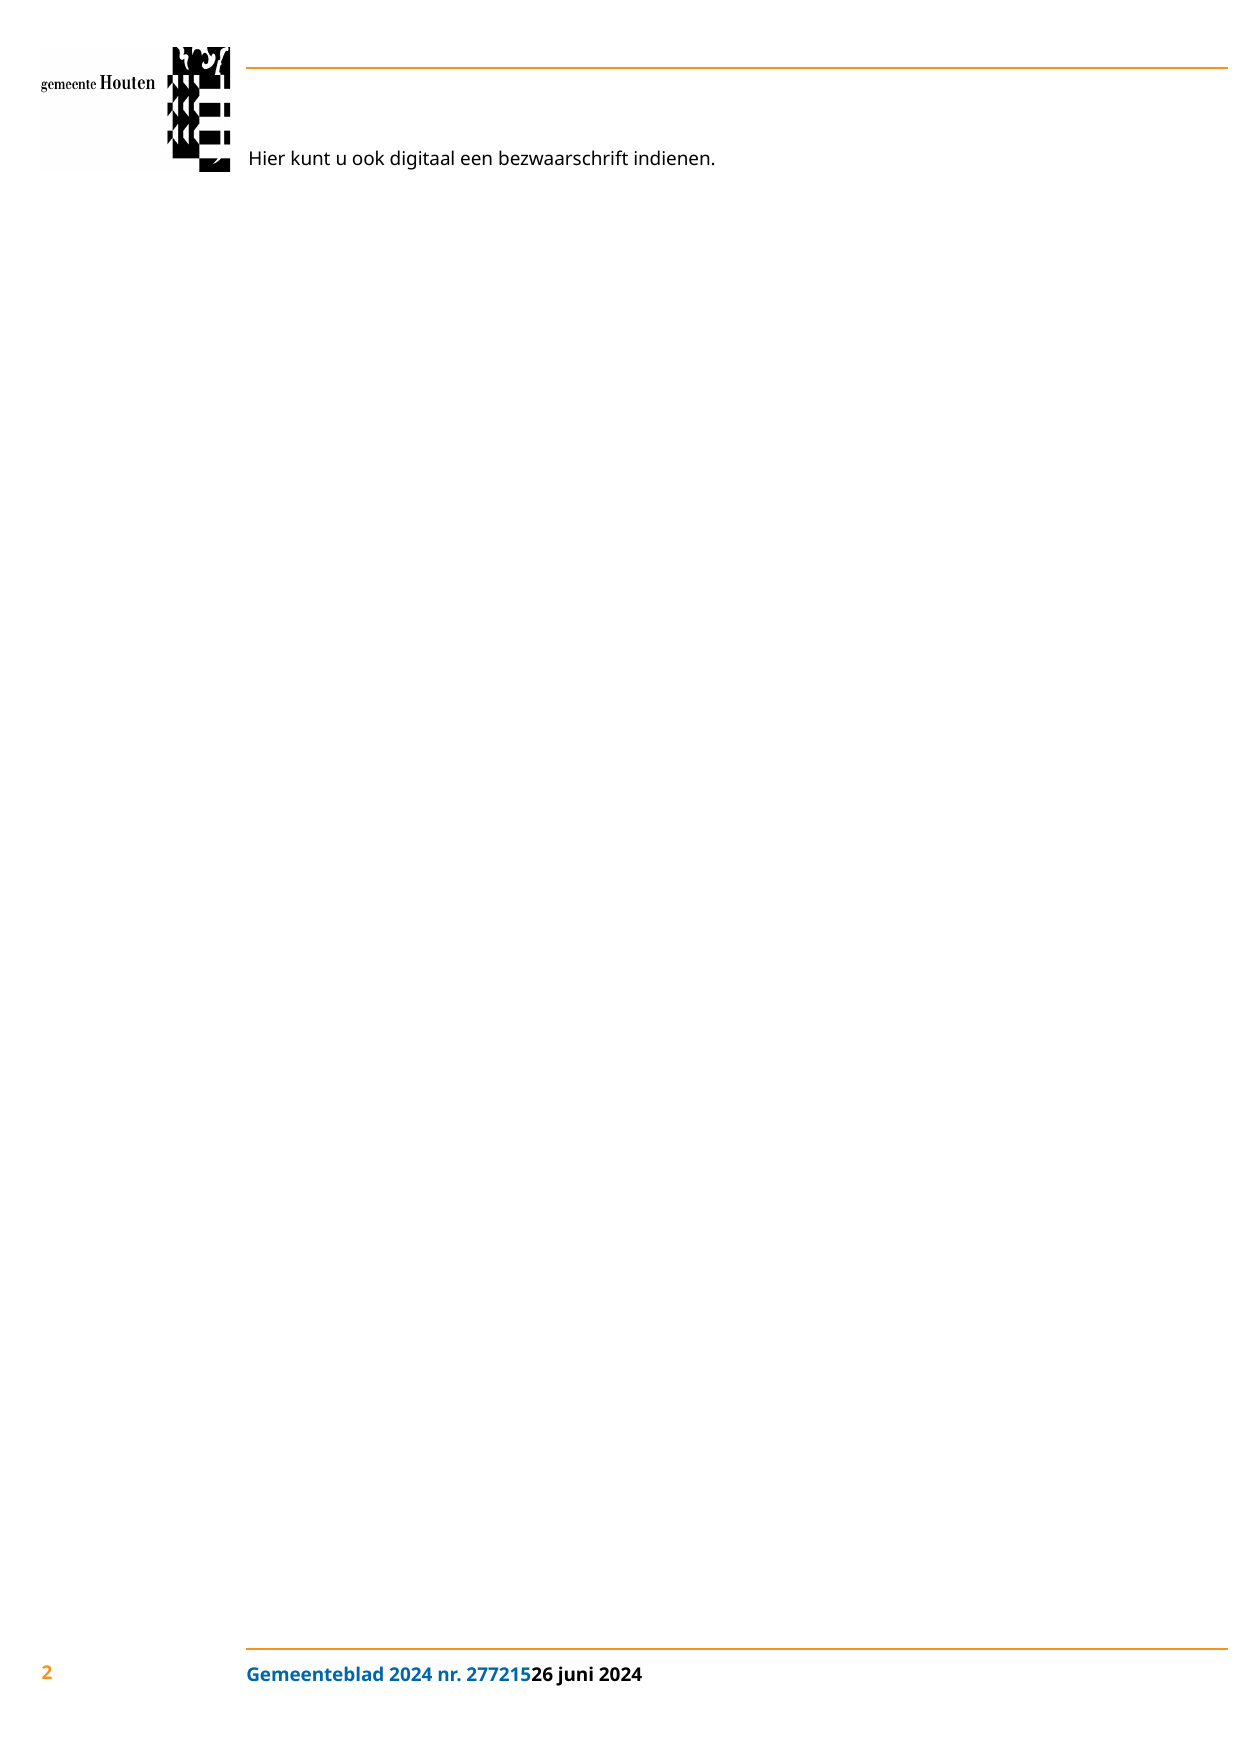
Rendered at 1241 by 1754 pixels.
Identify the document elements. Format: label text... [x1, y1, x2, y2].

text Hier kunt u ook digitaal een bezwaarschrift indienen. [248, 145, 1152, 171]
picture [41, 47, 231, 172]
